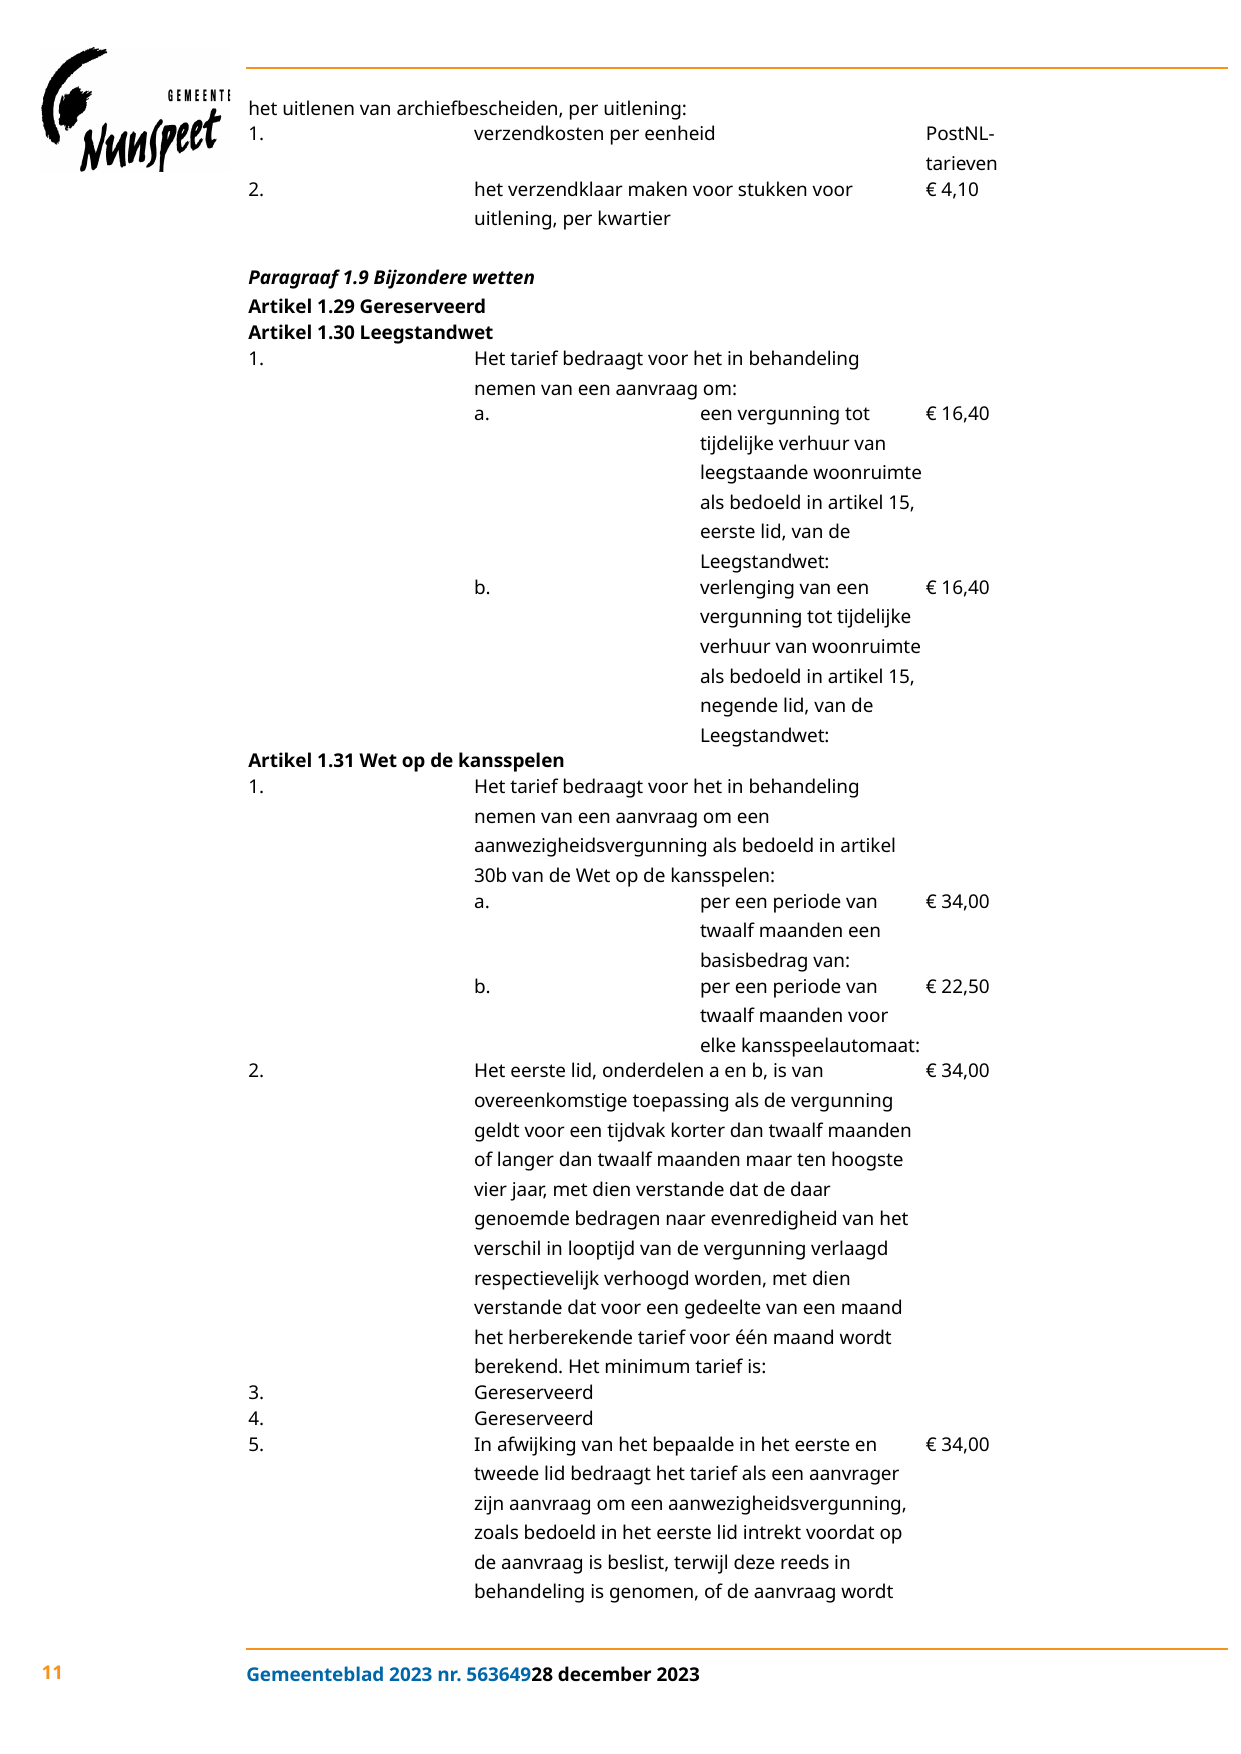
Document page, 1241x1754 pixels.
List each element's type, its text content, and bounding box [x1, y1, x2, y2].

table_cell 1. [248, 774, 474, 1058]
table_cell [926, 1405, 1152, 1431]
table_cell een vergunning tot tijdelijke verhuur van leegstaande woonruimte als bedoeld in artikel 15, eerste lid, van de Leegstandwet: [700, 400, 926, 574]
table_cell Artikel 1.31 Wet op de kansspelen [248, 748, 926, 773]
table_cell 4. [248, 1405, 474, 1431]
picture [41, 47, 231, 172]
table_cell In afwijking van het bepaalde in het eerste en tweede lid bedraagt het tarief als een aanvrager zijn aanvraag om een aanwezigheidsvergunning, zoals bedoeld in het eerste lid intrekt voordat op de aanvraag is beslist, terwijl deze reeds in behandeling is genomen, of de aanvraag wordt [474, 1431, 926, 1604]
table_cell Het tarief bedraagt voor het in behandeling nemen van een aanvraag om een aanwezigheidsvergunning als bedoeld in artikel 30b van de Wet op de kansspelen: [474, 774, 926, 888]
table_cell b. [474, 574, 700, 748]
table_cell 3. [248, 1379, 474, 1405]
table_cell 2. [248, 176, 474, 231]
table_cell € 34,00 [926, 1431, 1152, 1604]
table_cell per een periode van twaalf maanden voor elke kansspeelautomaat: [700, 973, 926, 1058]
table_cell € 16,40 [926, 400, 1152, 574]
table_cell € 4,10 [926, 176, 1152, 231]
table_header [926, 294, 1152, 319]
table_cell Gereserveerd [474, 1405, 926, 1431]
table_cell 5. [248, 1431, 474, 1604]
table_cell Gereserveerd [474, 1379, 926, 1405]
table_cell € 16,40 [926, 574, 1152, 748]
table_cell [926, 319, 1152, 345]
table_cell Artikel 1.30 Leegstandwet [248, 319, 926, 345]
table_cell Het eerste lid, onderdelen a en b, is van overeenkomstige toepassing als de vergunning geldt voor een tijdvak korter dan twaalf maanden of langer dan twaalf maanden maar ten hoogste vier jaar, met dien verstande dat de daar genoemde bedragen naar evenredigheid van het verschil in looptijd van de vergunning verlaagd respectievelijk verhoogd worden, met dien verstande dat voor een gedeelte van een maand het herberekende tarief voor één maand wordt berekend. Het minimum tarief is: [474, 1058, 926, 1379]
table_cell 1. [248, 345, 474, 748]
table_cell Het tarief bedraagt voor het in behandeling nemen van een aanvraag om: [474, 345, 926, 400]
table_cell € 34,00 [926, 888, 1152, 973]
table_cell [926, 748, 1152, 773]
table_cell [926, 1379, 1152, 1405]
text Paragraaf 1.9 Bijzondere wetten [248, 264, 1152, 290]
table_cell b. [474, 973, 700, 1058]
table_cell € 34,00 [926, 1058, 1152, 1379]
table_header Artikel 1.29 Gereserveerd [248, 294, 926, 319]
table_cell verzendkosten per eenheid [474, 121, 926, 176]
table_cell het uitlenen van archiefbescheiden, per uitlening: [248, 95, 926, 121]
table_cell per een periode van twaalf maanden een basisbedrag van: [700, 888, 926, 973]
table_cell € 22,50 [926, 973, 1152, 1058]
table_cell [926, 774, 1152, 888]
table_cell het verzendklaar maken voor stukken voor uitlening, per kwartier [474, 176, 926, 231]
table_cell 2. [248, 1058, 474, 1379]
table_cell PostNL- tarieven [926, 121, 1152, 176]
table_cell 1. [248, 121, 474, 176]
table_cell [926, 95, 1152, 121]
table_cell [926, 345, 1152, 400]
table_cell a. [474, 400, 700, 574]
table_cell verlenging van een vergunning tot tijdelijke verhuur van woonruimte als bedoeld in artikel 15, negende lid, van de Leegstandwet: [700, 574, 926, 748]
table_cell a. [474, 888, 700, 973]
